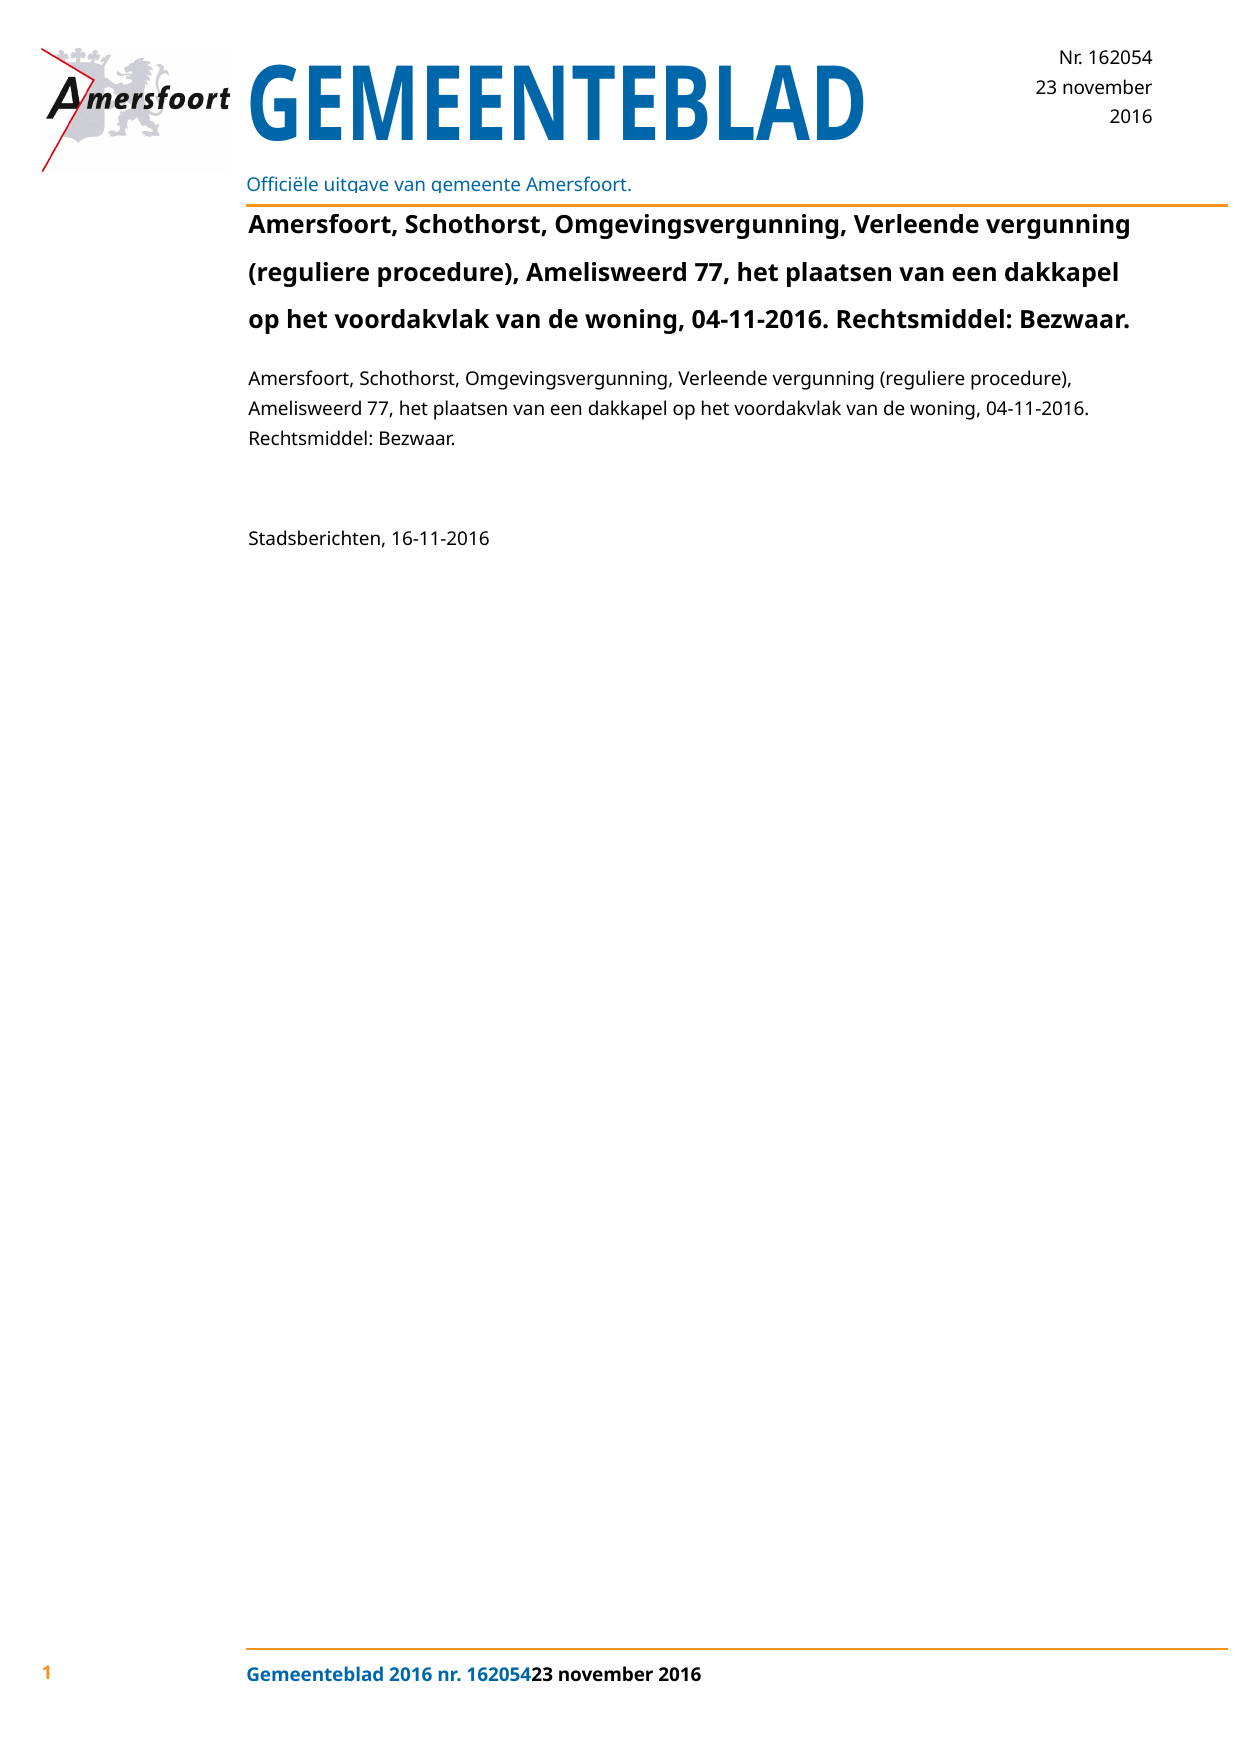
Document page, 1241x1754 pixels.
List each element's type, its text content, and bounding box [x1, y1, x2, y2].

text Stadsberichten, 16-11-2016 [248, 526, 1152, 551]
picture [41, 47, 231, 172]
text Amersfoort, Schothorst, Omgevingsvergunning, Verleende vergunning (reguliere procedure), Amelisweerd 77, het plaatsen van een dakkapel op het voordakvlak van de woning, 04-11-2016. Rechtsmiddel: Bezwaar. [248, 366, 1152, 450]
text Amersfoort, Schothorst, Omgevingsvergunning, Verleende vergunning (reguliere procedure), Amelisweerd 77, het plaatsen van een dakkapel op het voordakvlak van de woning, 04-11-2016. Rechtsmiddel: Bezwaar. [248, 207, 1152, 336]
